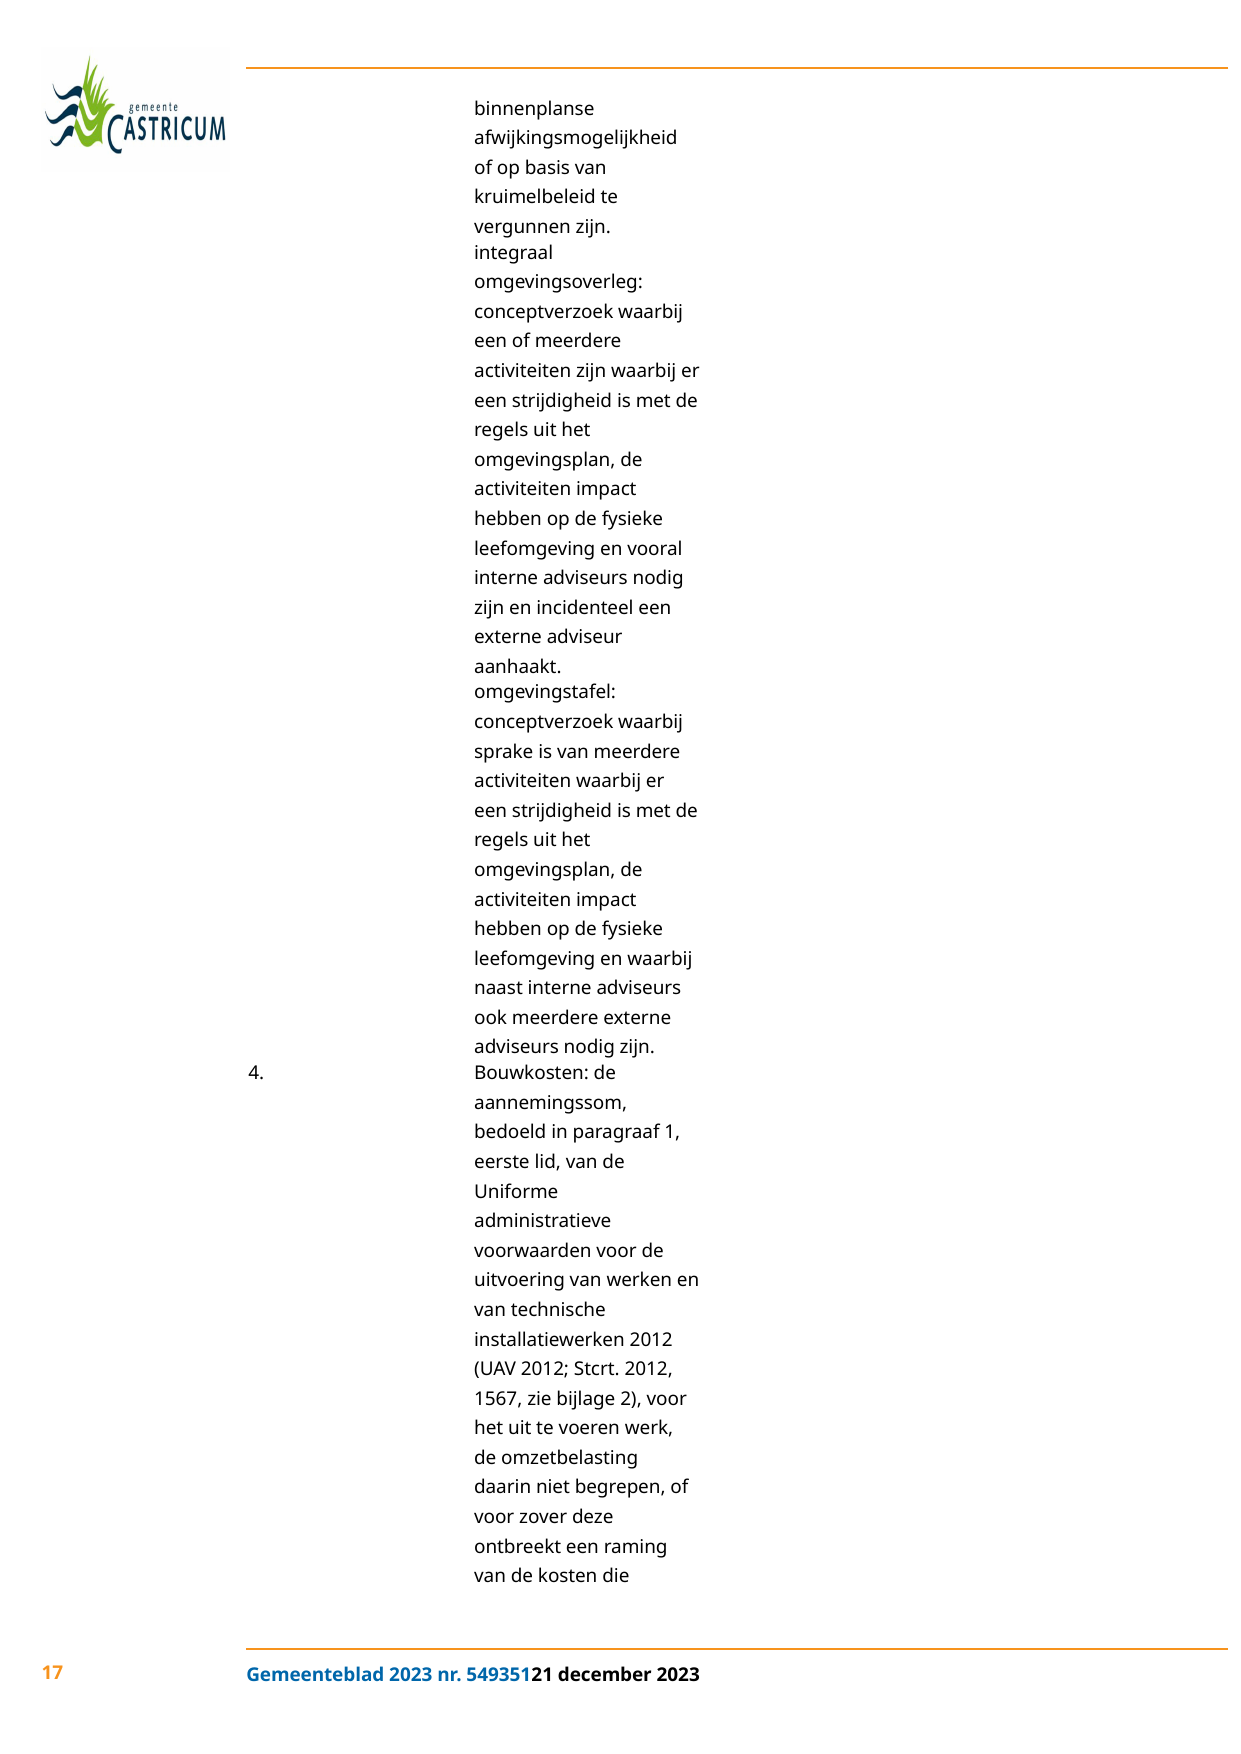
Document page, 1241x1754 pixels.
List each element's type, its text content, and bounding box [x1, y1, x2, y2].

table_cell [926, 679, 1152, 1059]
table_cell [700, 239, 926, 679]
table_cell [248, 95, 474, 239]
table_cell [926, 95, 1152, 239]
table_cell [248, 679, 474, 1059]
picture [41, 47, 231, 172]
table_cell omgevingstafel: conceptverzoek waarbij sprake is van meerdere activiteiten waarbij er een strijdigheid is met de regels uit het omgevingsplan, de activiteiten impact hebben op de fysieke leefomgeving en waarbij naast interne adviseurs ook meerdere externe adviseurs nodig zijn. [474, 679, 700, 1059]
table_cell [700, 679, 926, 1059]
table_cell 4. [248, 1060, 474, 1588]
table_cell [700, 1060, 926, 1588]
table_cell [248, 239, 474, 679]
table_cell Bouwkosten: de aannemingssom, bedoeld in paragraaf 1, eerste lid, van de Uniforme administratieve voorwaarden voor de uitvoering van werken en van technische installatiewerken 2012 (UAV 2012; Stcrt. 2012, 1567, zie bijlage 2), voor het uit te voeren werk, de omzetbelasting daarin niet begrepen, of voor zover deze ontbreekt een raming van de kosten die [474, 1060, 700, 1588]
table_cell [926, 239, 1152, 679]
table_cell integraal omgevingsoverleg: conceptverzoek waarbij een of meerdere activiteiten zijn waarbij er een strijdigheid is met de regels uit het omgevingsplan, de activiteiten impact hebben op de fysieke leefomgeving en vooral interne adviseurs nodig zijn en incidenteel een externe adviseur aanhaakt. [474, 239, 700, 679]
table_cell binnenplanse afwijkingsmogelijkheid of op basis van kruimelbeleid te vergunnen zijn. [474, 95, 700, 239]
table_cell [700, 95, 926, 239]
table_cell [926, 1060, 1152, 1588]
